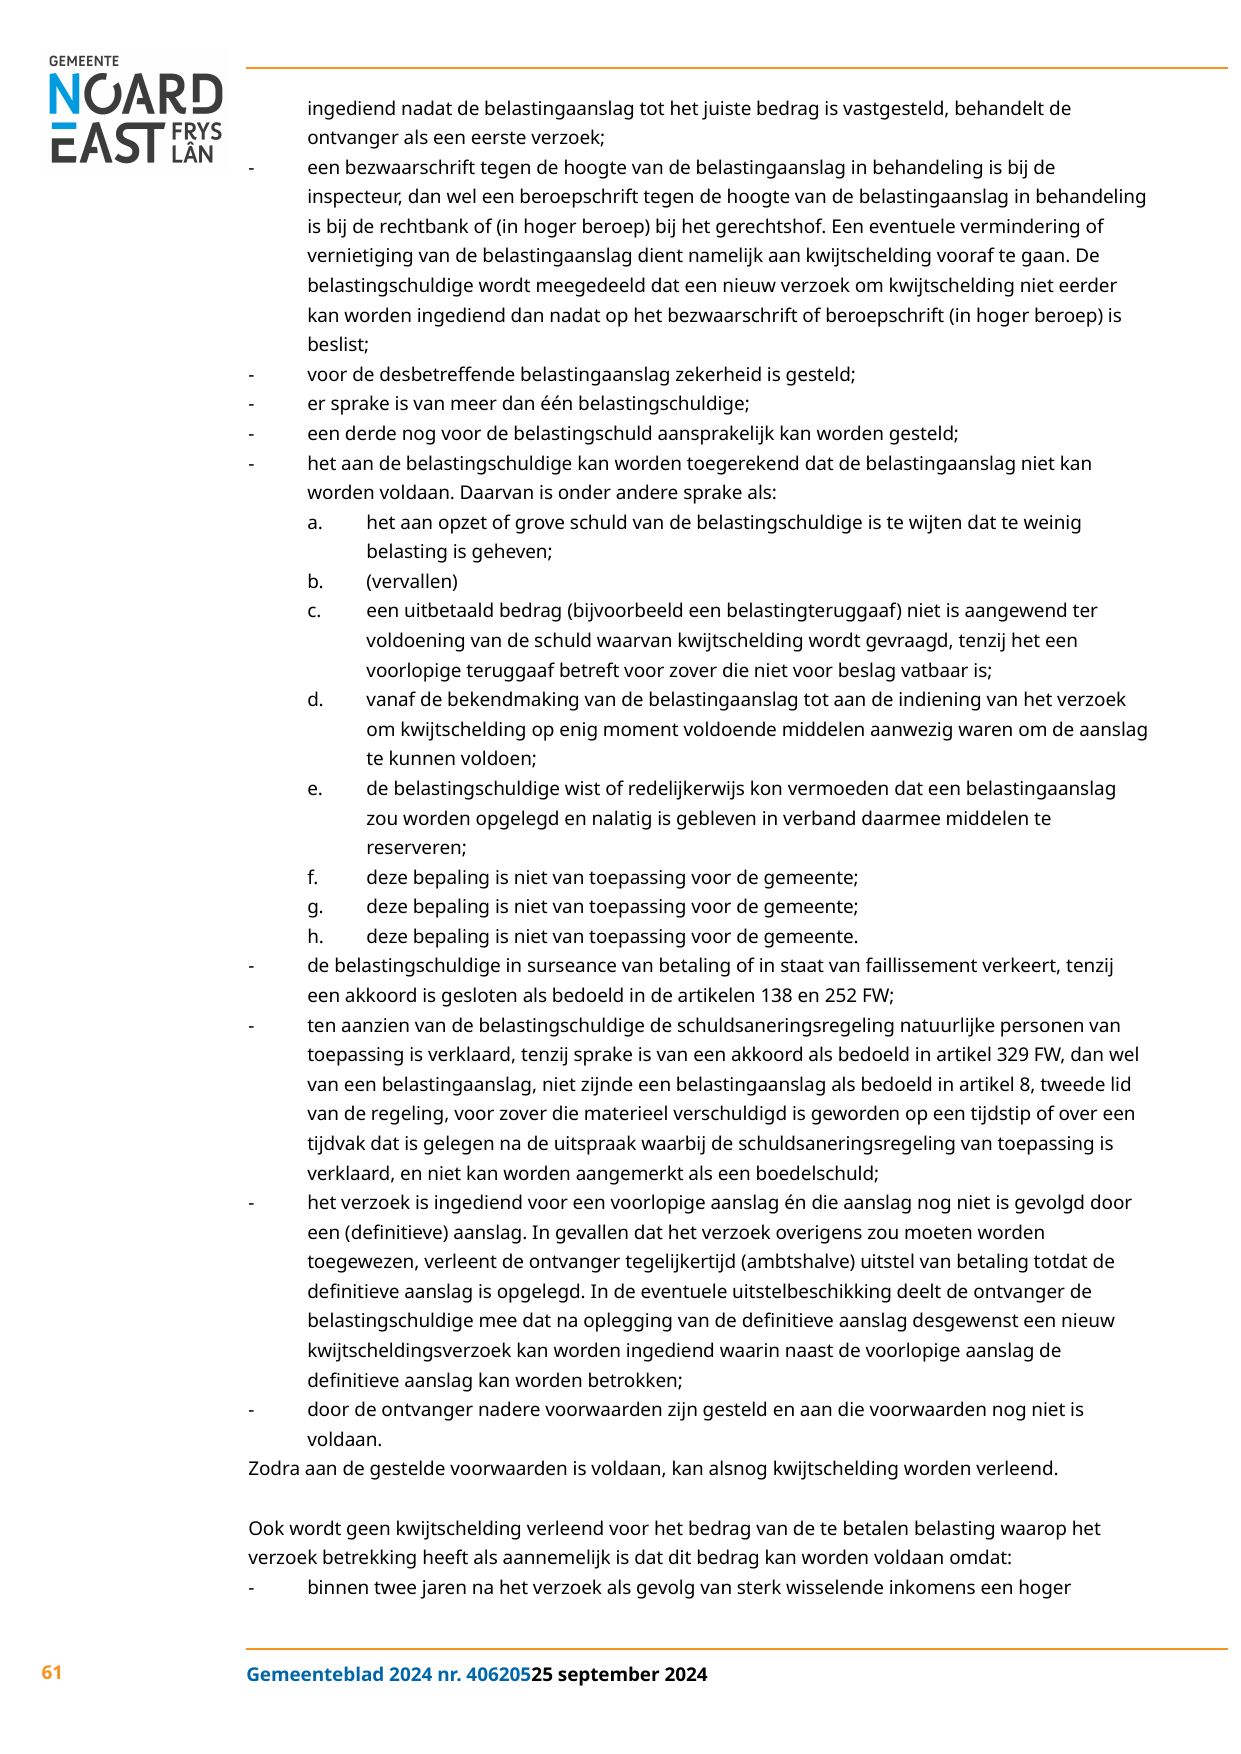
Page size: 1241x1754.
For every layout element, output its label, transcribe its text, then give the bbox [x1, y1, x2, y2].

list een uitbetaald bedrag (bijvoorbeeld een belastingteruggaaf) niet is aangewend ter voldoening van de schuld waarvan kwijtschelding wordt gevraagd, tenzij het een voorlopige teruggaaf betreft voor zover die niet voor beslag vatbaar is; [307, 598, 1152, 683]
list voor de desbetreffende belastingaanslag zekerheid is gesteld; [248, 361, 1152, 387]
list binnen twee jaren na het verzoek als gevolg van sterk wisselende inkomens een hoger [248, 1574, 1152, 1600]
list het aan opzet of grove schuld van de belastingschuldige is te wijten dat te weinig belasting is geheven; [307, 509, 1152, 564]
text Zodra aan de gestelde voorwaarden is voldaan, kan alsnog kwijtschelding worden verleend. [248, 1456, 1152, 1481]
list een bezwaarschrift tegen de hoogte van de belastingaanslag in behandeling is bij de inspecteur, dan wel een beroepschrift tegen de hoogte van de belastingaanslag in behandeling is bij de rechtbank of (in hoger beroep) bij het gerechtshof. Een eventuele vermindering of vernietiging van de belastingaanslag dient namelijk aan kwijtschelding vooraf te gaan. De belastingschuldige wordt meegedeeld dat een nieuw verzoek om kwijtschelding niet eerder kan worden ingediend dan nadat op het bezwaarschrift of beroepschrift (in hoger beroep) is beslist; [248, 154, 1152, 357]
list deze bepaling is niet van toepassing voor de gemeente. [307, 923, 1152, 949]
list deze bepaling is niet van toepassing voor de gemeente; [307, 864, 1152, 890]
list (vervallen) [307, 568, 1152, 594]
list een derde nog voor de belastingschuld aansprakelijk kan worden gesteld; [248, 420, 1152, 446]
list deze bepaling is niet van toepassing voor de gemeente; [307, 893, 1152, 919]
list het aan de belastingschuldige kan worden toegerekend dat de belastingaanslag niet kan worden voldaan. Daarvan is onder andere sprake als: [248, 450, 1152, 505]
list ingediend nadat de belastingaanslag tot het juiste bedrag is vastgesteld, behandelt de ontvanger als een eerste verzoek; [248, 95, 1152, 150]
text Ook wordt geen kwijtschelding verleend voor het bedrag van de te betalen belasting waarop het verzoek betrekking heeft als aannemelijk is dat dit bedrag kan worden voldaan omdat: [248, 1515, 1152, 1570]
picture [41, 47, 231, 172]
list de belastingschuldige wist of redelijkerwijs kon vermoeden dat een belastingaanslag zou worden opgelegd en nalatig is gebleven in verband daarmee middelen te reserveren; [307, 775, 1152, 860]
list vanaf de bekendmaking van de belastingaanslag tot aan de indiening van het verzoek om kwijtschelding op enig moment voldoende middelen aanwezig waren om de aanslag te kunnen voldoen; [307, 686, 1152, 771]
list er sprake is van meer dan één belastingschuldige; [248, 391, 1152, 416]
list ten aanzien van de belastingschuldige de schuldsaneringsregeling natuurlijke personen van toepassing is verklaard, tenzij sprake is van een akkoord als bedoeld in artikel 329 FW, dan wel van een belastingaanslag, niet zijnde een belastingaanslag als bedoeld in artikel 8, tweede lid van de regeling, voor zover die materieel verschuldigd is geworden op een tijdstip of over een tijdvak dat is gelegen na de uitspraak waarbij de schuldsaneringsregeling van toepassing is verklaard, en niet kan worden aangemerkt als een boedelschuld; [248, 1012, 1152, 1186]
list het verzoek is ingediend voor een voorlopige aanslag én die aanslag nog niet is gevolgd door een (definitieve) aanslag. In gevallen dat het verzoek overigens zou moeten worden toegewezen, verleent de ontvanger tegelijkertijd (ambtshalve) uitstel van betaling totdat de definitieve aanslag is opgelegd. In de eventuele uitstelbeschikking deelt de ontvanger de belastingschuldige mee dat na oplegging van de definitieve aanslag desgewenst een nieuw kwijtscheldingsverzoek kan worden ingediend waarin naast de voorlopige aanslag de definitieve aanslag kan worden betrokken; [248, 1189, 1152, 1393]
list door de ontvanger nadere voorwaarden zijn gesteld en aan die voorwaarden nog niet is voldaan. [248, 1396, 1152, 1452]
list de belastingschuldige in surseance van betaling of in staat van faillissement verkeert, tenzij een akkoord is gesloten als bedoeld in de artikelen 138 en 252 FW; [248, 953, 1152, 1008]
